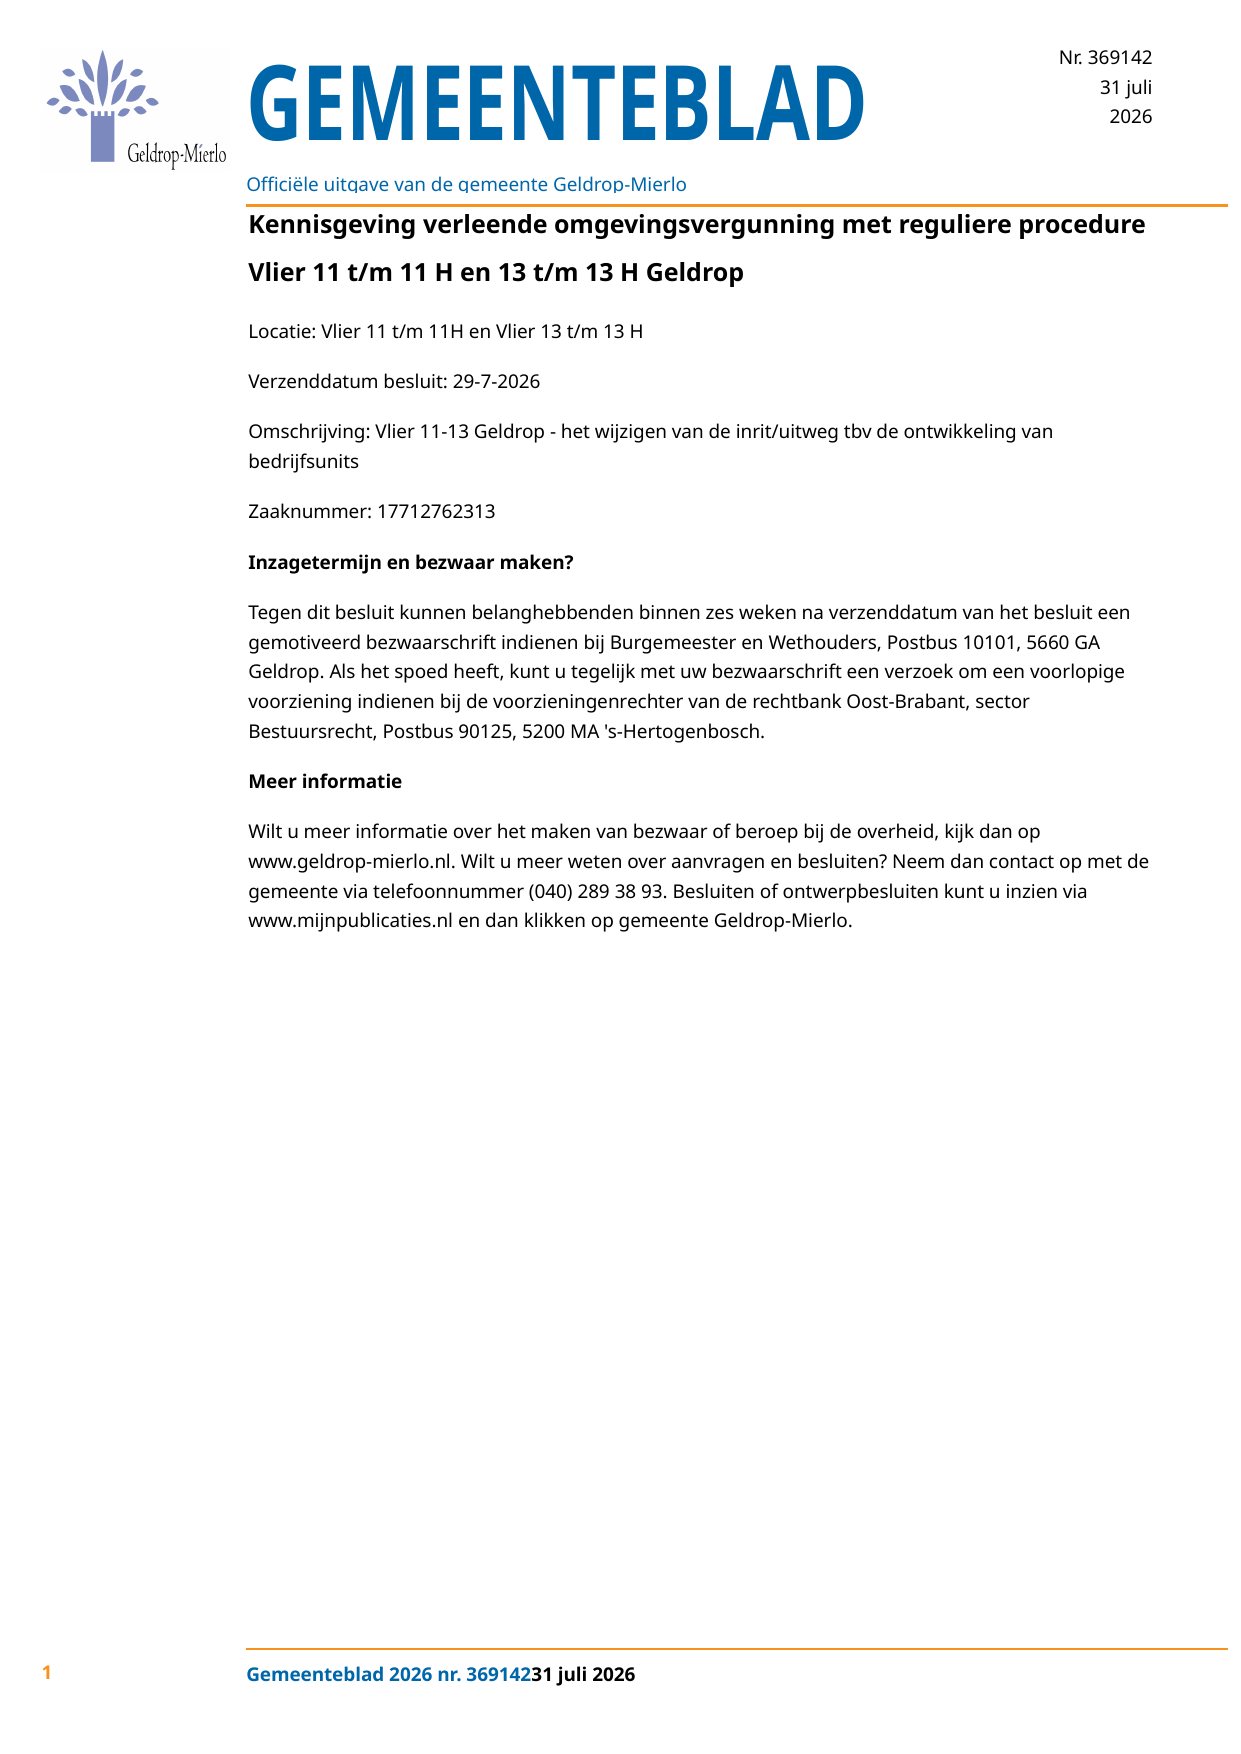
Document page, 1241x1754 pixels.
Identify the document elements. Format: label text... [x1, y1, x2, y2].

text Verzenddatum besluit: 29-7-2026 [248, 368, 1152, 394]
text Meer informatie [248, 768, 1152, 794]
text Zaaknummer: 17712762313 [248, 499, 1152, 524]
text Locatie: Vlier 11 t/m 11H en Vlier 13 t/m 13 H [248, 318, 1152, 344]
text Kennisgeving verleende omgevingsvergunning met reguliere procedure Vlier 11 t/m 11 H en 13 t/m 13 H Geldrop [248, 207, 1152, 288]
text Tegen dit besluit kunnen belanghebbenden binnen zes weken na verzenddatum van het besluit een gemotiveerd bezwaarschrift indienen bij Burgemeester en Wethouders, Postbus 10101, 5660 GA Geldrop. Als het spoed heeft, kunt u tegelijk met uw bezwaarschrift een verzoek om een voorlopige voorziening indienen bij de voorzieningenrechter van de rechtbank Oost-Brabant, sector Bestuursrecht, Postbus 90125, 5200 MA 's-Hertogenbosch. [248, 599, 1152, 744]
text Omschrijving: Vlier 11-13 Geldrop - het wijzigen van de inrit/uitweg tbv de ontwikkeling van bedrijfsunits [248, 419, 1152, 474]
text Inzagetermijn en bezwaar maken? [248, 549, 1152, 575]
text Wilt u meer informatie over het maken van bezwaar of beroep bij de overheid, kijk dan op www.geldrop-mierlo.nl. Wilt u meer weten over aanvragen en besluiten? Neem dan contact op met de gemeente via telefoonnummer (040) 289 38 93. Besluiten of ontwerpbesluiten kunt u inzien via www.mijnpublicaties.nl en dan klikken op gemeente Geldrop-Mierlo. [248, 819, 1152, 933]
picture [41, 47, 231, 172]
